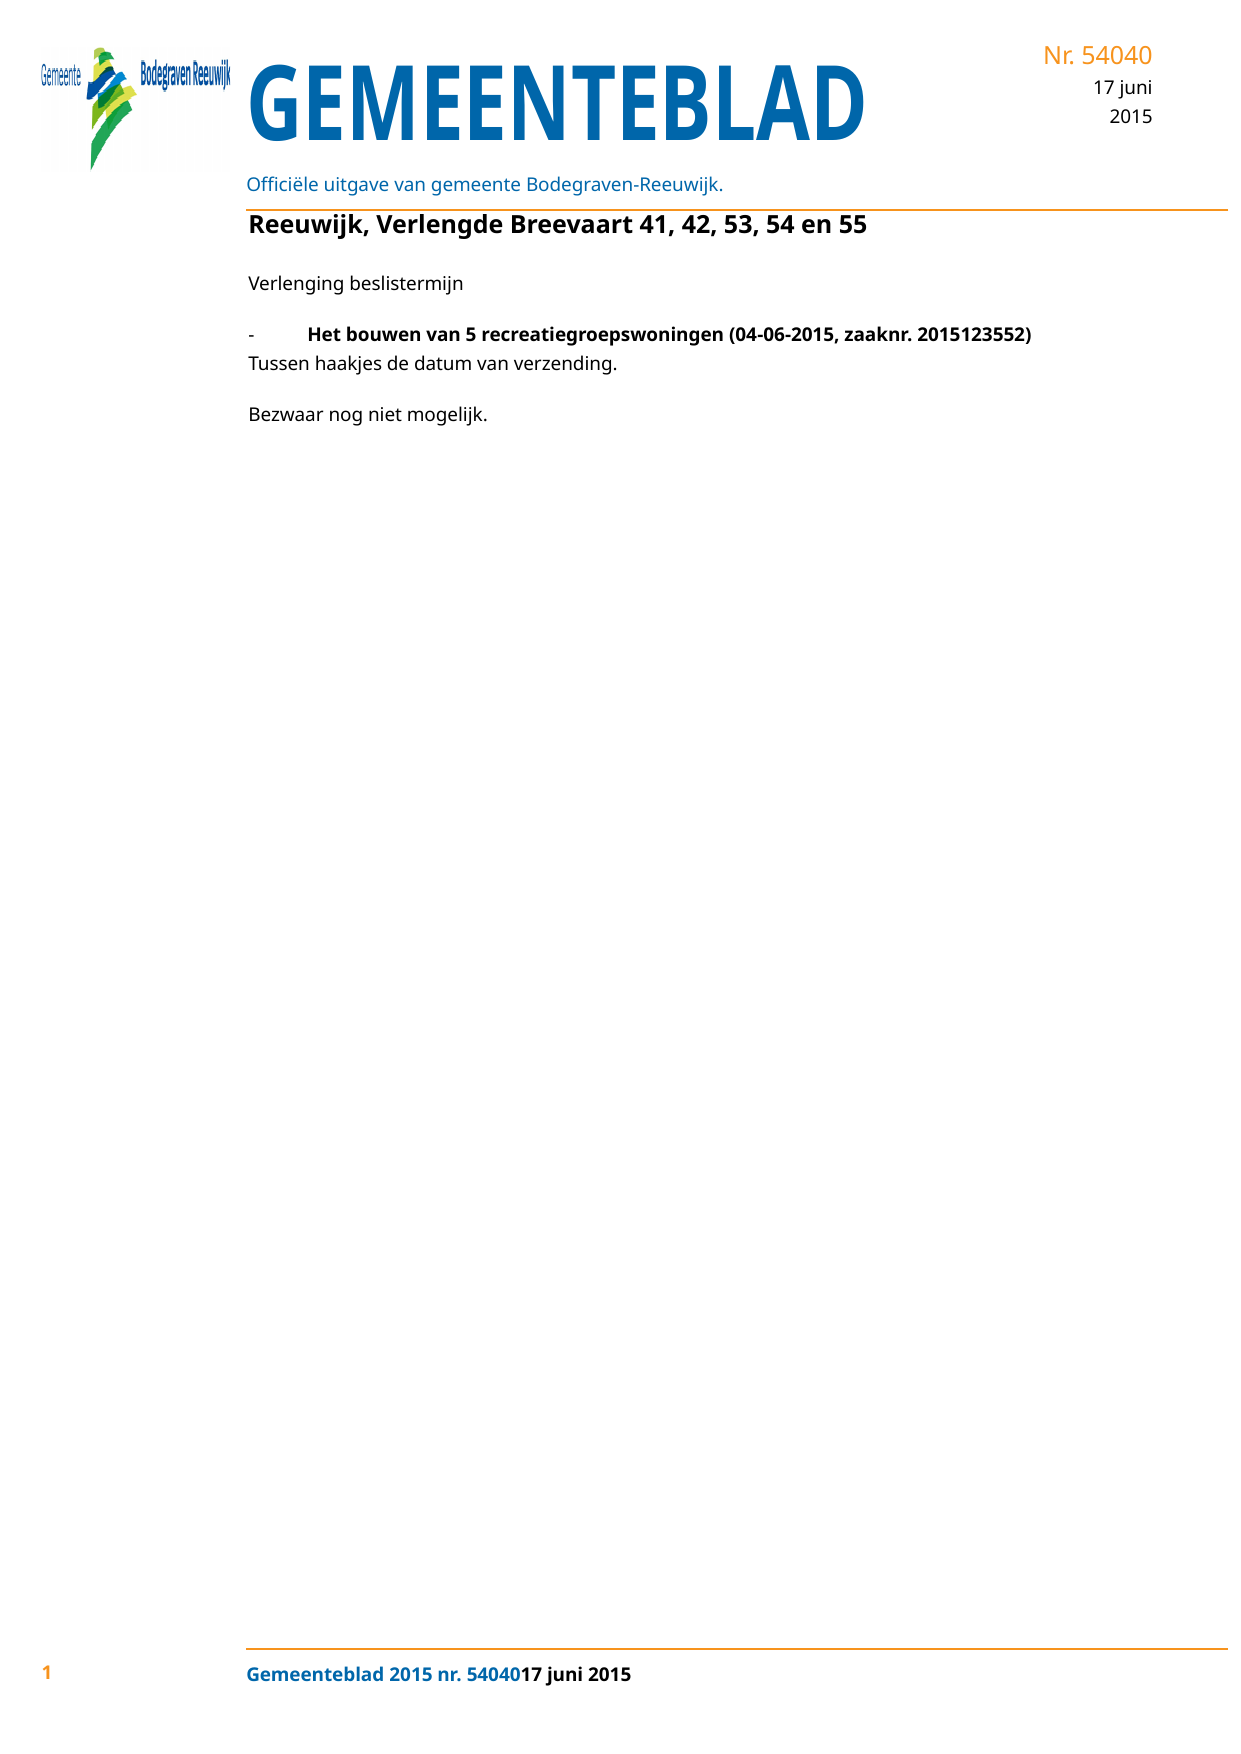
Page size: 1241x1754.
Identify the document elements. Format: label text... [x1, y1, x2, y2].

text Bezwaar nog niet mogelijk. [248, 401, 1152, 426]
picture [41, 47, 231, 172]
list Het bouwen van 5 recreatiegroepswoningen (04‑06‑2015, zaaknr. 2015123552) [248, 321, 1152, 346]
text Tussen haakjes de datum van verzending. [248, 350, 1152, 376]
text Reeuwijk, Verlengde Breevaart 41, 42, 53, 54 en 55 [248, 211, 1152, 241]
text Verlenging beslistermijn [248, 270, 1152, 296]
